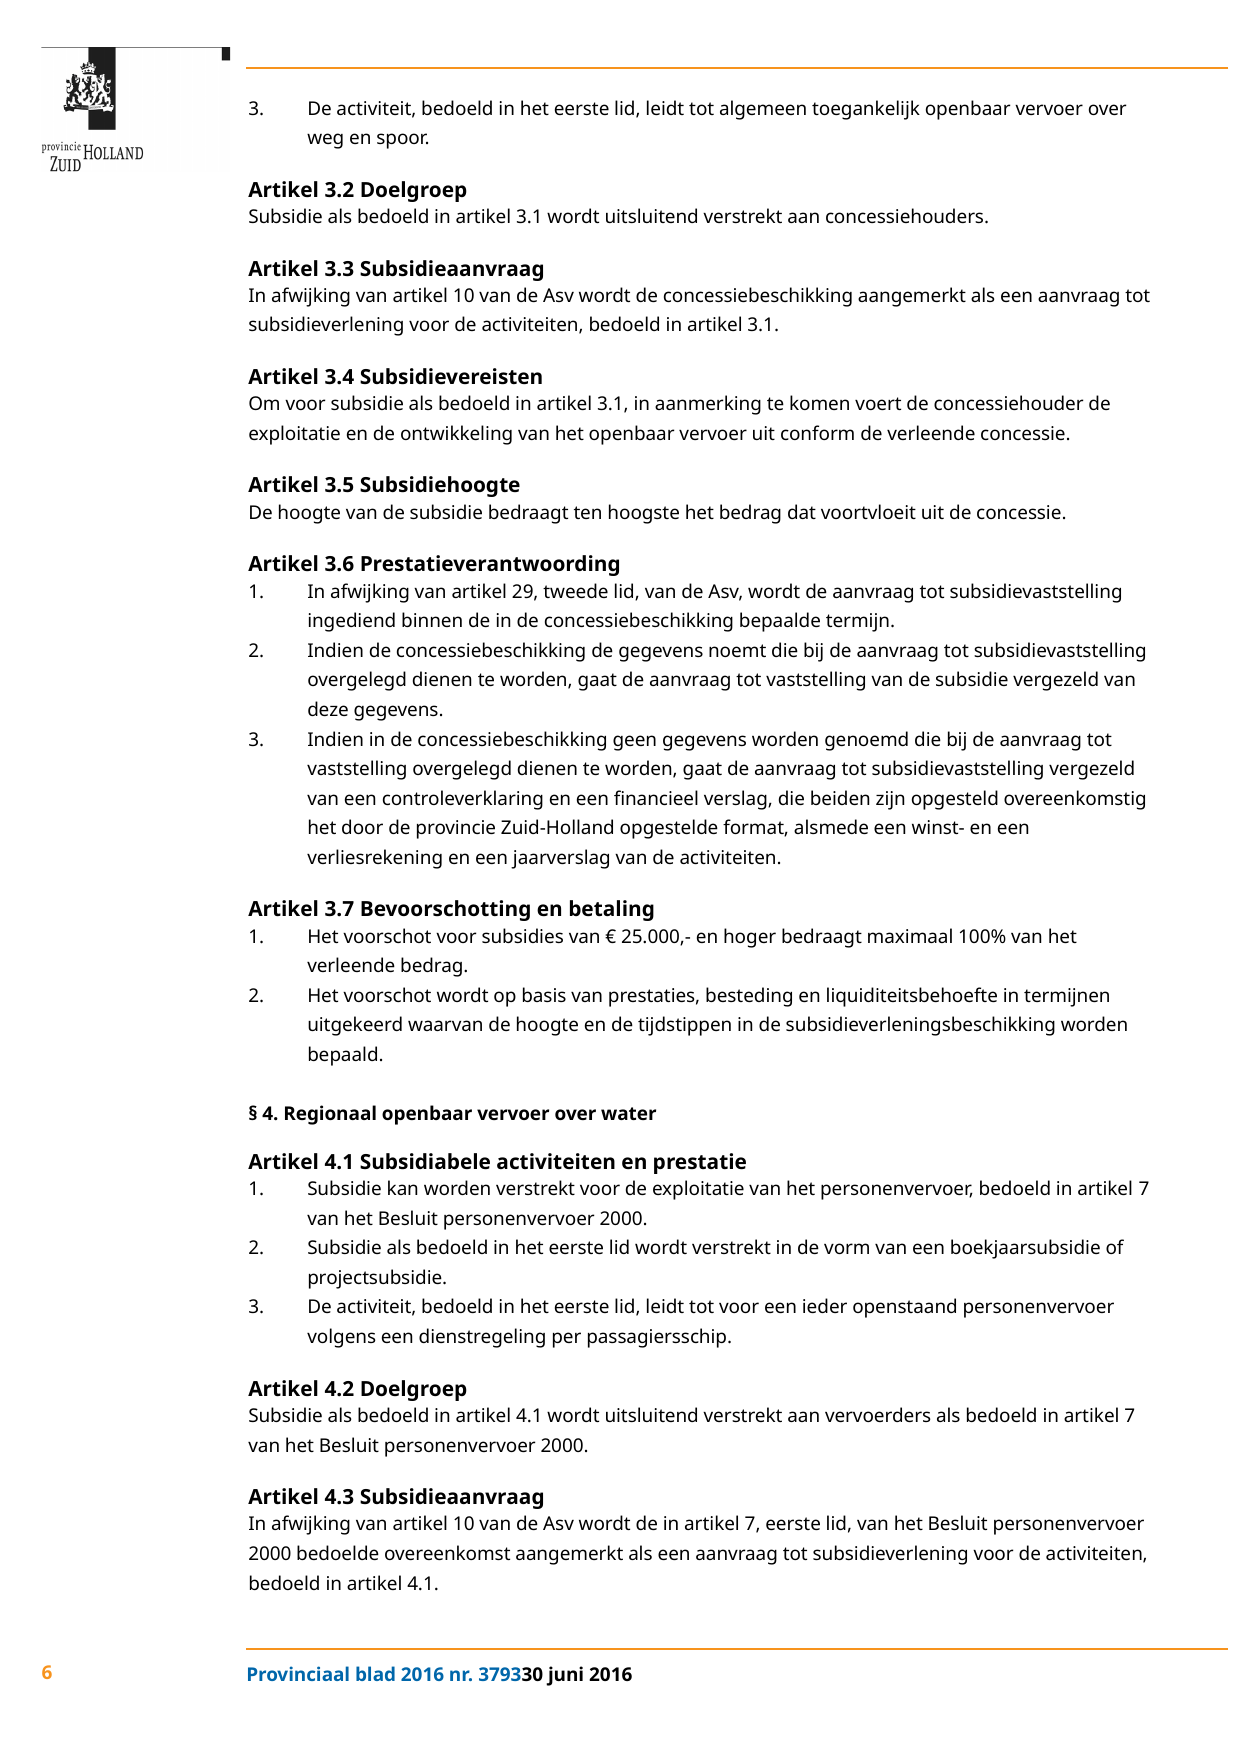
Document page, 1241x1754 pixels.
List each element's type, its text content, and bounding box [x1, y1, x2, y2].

text Artikel 4.3 Subsidieaanvraag [248, 1482, 1152, 1511]
text Artikel 3.3 Subsidieaanvraag [248, 254, 1152, 282]
list Indien in de concessiebeschikking geen gegevens worden genoemd die bij de aanvraag tot vaststelling overgelegd dienen te worden, gaat de aanvraag tot subsidievaststelling vergezeld van een controleverklaring en een financieel verslag, die beiden zijn opgesteld overeenkomstig het door de provincie Zuid-Holland opgestelde format, alsmede een winst- en een verliesrekening en een jaarverslag van de activiteiten. [248, 726, 1152, 870]
list De activiteit, bedoeld in het eerste lid, leidt tot voor een ieder openstaand personenvervoer volgens een dienstregeling per passagiersschip. [248, 1294, 1152, 1349]
text Artikel 3.4 Subsidievereisten [248, 362, 1152, 391]
list De activiteit, bedoeld in het eerste lid, leidt tot algemeen toegankelijk openbaar vervoer over weg en spoor. [248, 95, 1152, 150]
text Artikel 4.1 Subsidiabele activiteiten en prestatie [248, 1147, 1152, 1175]
text In afwijking van artikel 10 van de Asv wordt de concessiebeschikking aangemerkt als een aanvraag tot subsidieverlening voor de activiteiten, bedoeld in artikel 3.1. [248, 282, 1152, 337]
text Artikel 3.2 Doelgroep [248, 175, 1152, 203]
text De hoogte van de subsidie bedraagt ten hoogste het bedrag dat voortvloeit uit de concessie. [248, 499, 1152, 525]
picture [41, 47, 231, 172]
text Subsidie als bedoeld in artikel 3.1 wordt uitsluitend verstrekt aan concessiehouders. [248, 203, 1152, 229]
text Om voor subsidie als bedoeld in artikel 3.1, in aanmerking te komen voert de concessiehouder de exploitatie en de ontwikkeling van het openbaar vervoer uit conform de verleende concessie. [248, 391, 1152, 446]
list Het voorschot wordt op basis van prestaties, besteding en liquiditeitsbehoefte in termijnen uitgekeerd waarvan de hoogte en de tijdstippen in de subsidieverleningsbeschikking worden bepaald. [248, 982, 1152, 1067]
text Artikel 3.6 Prestatieverantwoording [248, 549, 1152, 578]
text In afwijking van artikel 10 van de Asv wordt de in artikel 7, eerste lid, van het Besluit personenvervoer 2000 bedoelde overeenkomst aangemerkt als een aanvraag tot subsidieverlening voor de activiteiten, bedoeld in artikel 4.1. [248, 1511, 1152, 1596]
text Artikel 3.5 Subsidiehoogte [248, 471, 1152, 499]
list Subsidie kan worden verstrekt voor de exploitatie van het personenvervoer, bedoeld in artikel 7 van het Besluit personenvervoer 2000. [248, 1175, 1152, 1231]
list In afwijking van artikel 29, tweede lid, van de Asv, wordt de aanvraag tot subsidievaststelling ingediend binnen de in de concessiebeschikking bepaalde termijn. [248, 578, 1152, 633]
text § 4. Regionaal openbaar vervoer over water [248, 1100, 1152, 1126]
text Subsidie als bedoeld in artikel 4.1 wordt uitsluitend verstrekt aan vervoerders als bedoeld in artikel 7 van het Besluit personenvervoer 2000. [248, 1402, 1152, 1457]
list Indien de concessiebeschikking de gegevens noemt die bij de aanvraag tot subsidievaststelling overgelegd dienen te worden, gaat de aanvraag tot vaststelling van de subsidie vergezeld van deze gegevens. [248, 637, 1152, 722]
list Het voorschot voor subsidies van € 25.000,- en hoger bedraagt maximaal 100% van het verleende bedrag. [248, 923, 1152, 978]
text Artikel 3.7 Bevoorschotting en betaling [248, 894, 1152, 923]
text Artikel 4.2 Doelgroep [248, 1374, 1152, 1402]
list Subsidie als bedoeld in het eerste lid wordt verstrekt in de vorm van een boekjaarsubsidie of projectsubsidie. [248, 1234, 1152, 1290]
